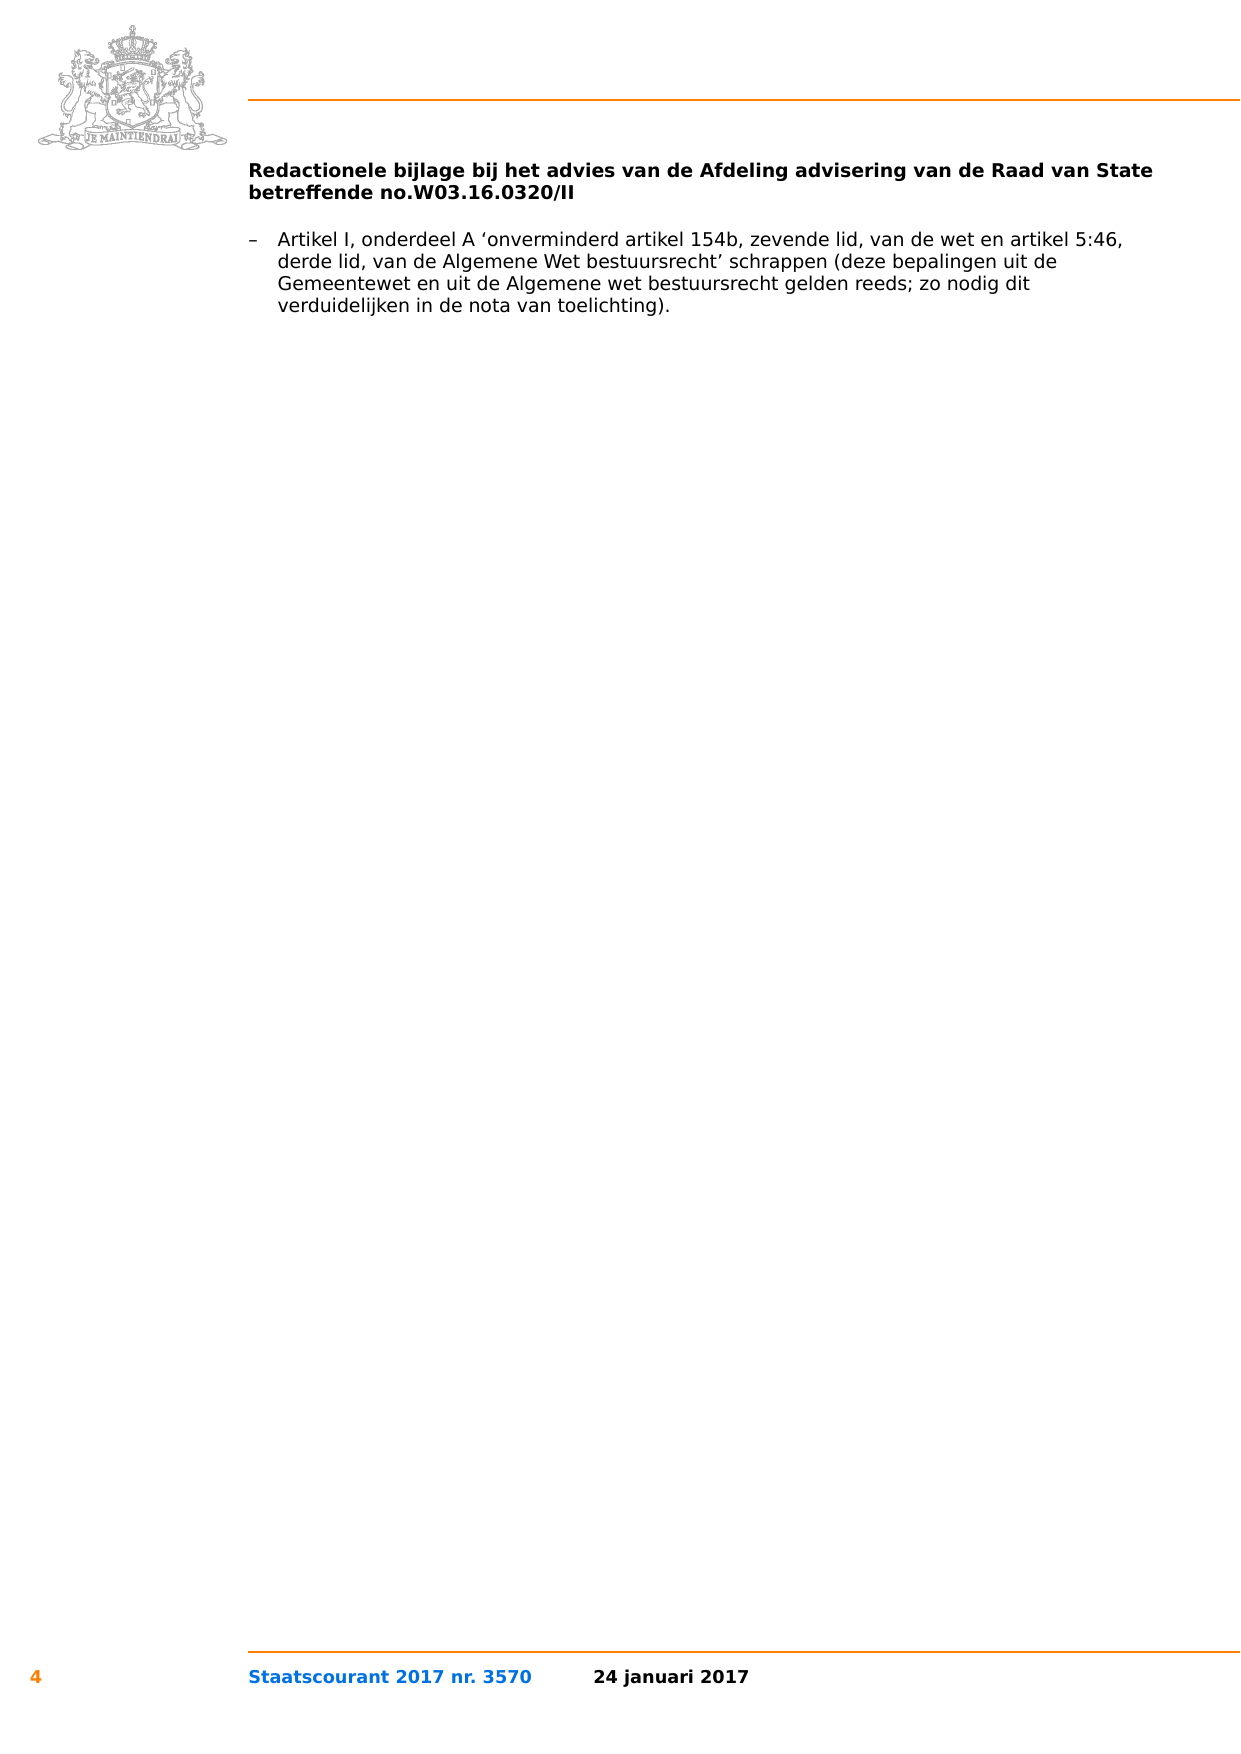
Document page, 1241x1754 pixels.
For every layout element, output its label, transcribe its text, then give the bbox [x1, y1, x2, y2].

text – Artikel I, onderdeel A ‘onverminderd artikel 154b, zevende lid, van de wet en artikel 5:46, derde lid, van de Algemene Wet bestuursrecht’ schrappen (deze bepalingen uit de Gemeentewet en uit de Algemene wet bestuursrecht gelden reeds; zo nodig dit verduidelijken in de nota van toelichting). [248, 229, 1163, 317]
picture [38, 25, 227, 150]
subtitle Redactionele bijlage bij het advies van de Afdeling advisering van de Raad van State betreffende no.W03.16.0320/II [248, 160, 1163, 204]
